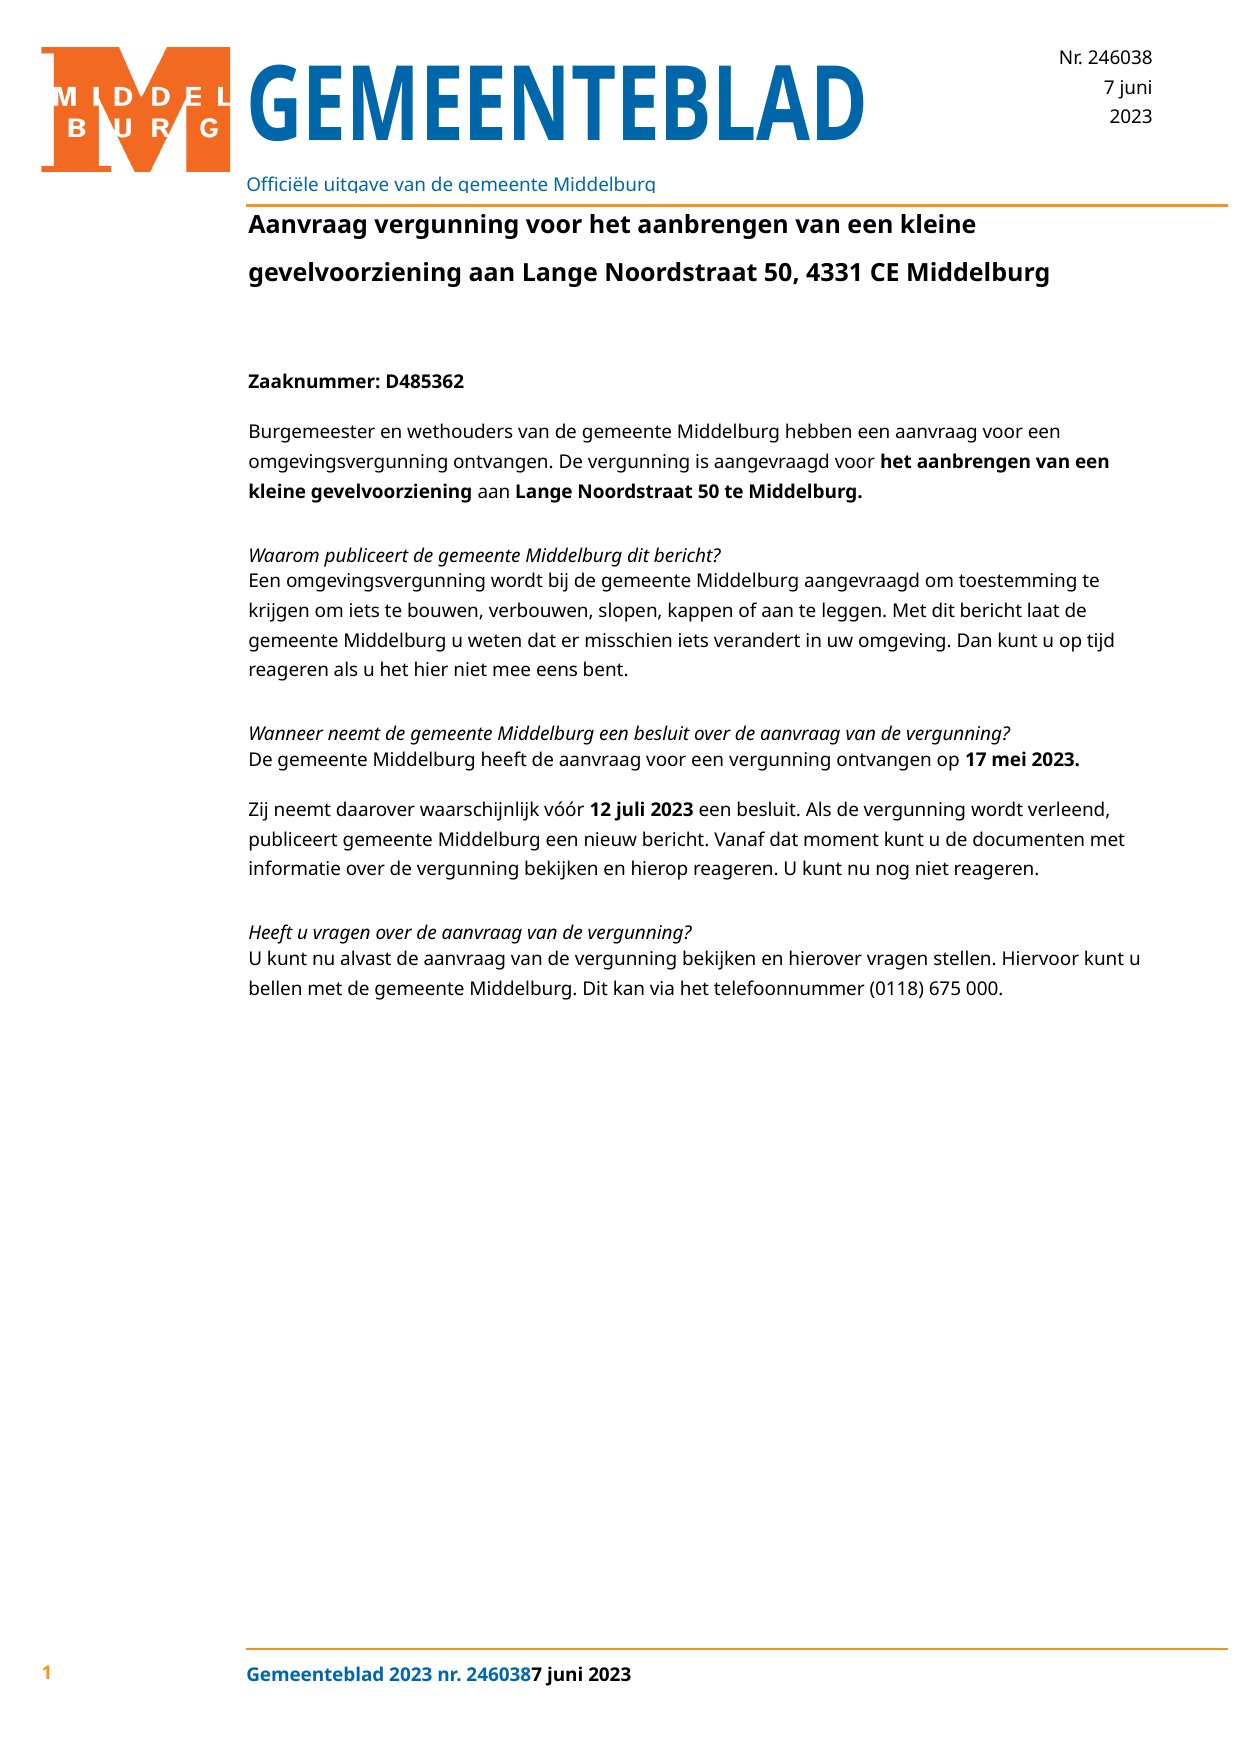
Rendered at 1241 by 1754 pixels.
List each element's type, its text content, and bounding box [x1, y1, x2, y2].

text Wanneer neemt de gemeente Middelburg een besluit over de aanvraag van de vergunning? [248, 720, 1152, 746]
text Heeft u vragen over de aanvraag van de vergunning? [248, 919, 1152, 945]
text De gemeente Middelburg heeft de aanvraag voor een vergunning ontvangen op 17 mei 2023. [248, 746, 1152, 772]
text Burgemeester en wethouders van de gemeente Middelburg hebben een aanvraag voor een omgevingsvergunning ontvangen. De vergunning is aangevraagd voor het aanbrengen van een kleine gevelvoorziening aan Lange Noordstraat 50 te Middelburg. [248, 419, 1152, 504]
text Waarom publiceert de gemeente Middelburg dit bericht? [248, 542, 1152, 568]
text Zaaknummer: D485362 [248, 368, 1152, 394]
text Een omgevingsvergunning wordt bij de gemeente Middelburg aangevraagd om toestemming te krijgen om iets te bouwen, verbouwen, slopen, kappen of aan te leggen. Met dit bericht laat de gemeente Middelburg u weten dat er misschien iets verandert in uw omgeving. Dan kunt u op tijd reageren als u het hier niet mee eens bent. [248, 568, 1152, 682]
picture [41, 47, 231, 172]
text Zij neemt daarover waarschijnlijk vóór 12 juli 2023 een besluit. Als de vergunning wordt verleend, publiceert gemeente Middelburg een nieuw bericht. Vanaf dat moment kunt u de documenten met informatie over de vergunning bekijken en hierop reageren. U kunt nu nog niet reageren. [248, 796, 1152, 881]
text U kunt nu alvast de aanvraag van de vergunning bekijken en hierover vragen stellen. Hiervoor kunt u bellen met de gemeente Middelburg. Dit kan via het telefoonnummer (0118) 675 000. [248, 945, 1152, 1001]
text Aanvraag vergunning voor het aanbrengen van een kleine gevelvoorziening aan Lange Noordstraat 50, 4331 CE Middelburg [248, 207, 1152, 288]
